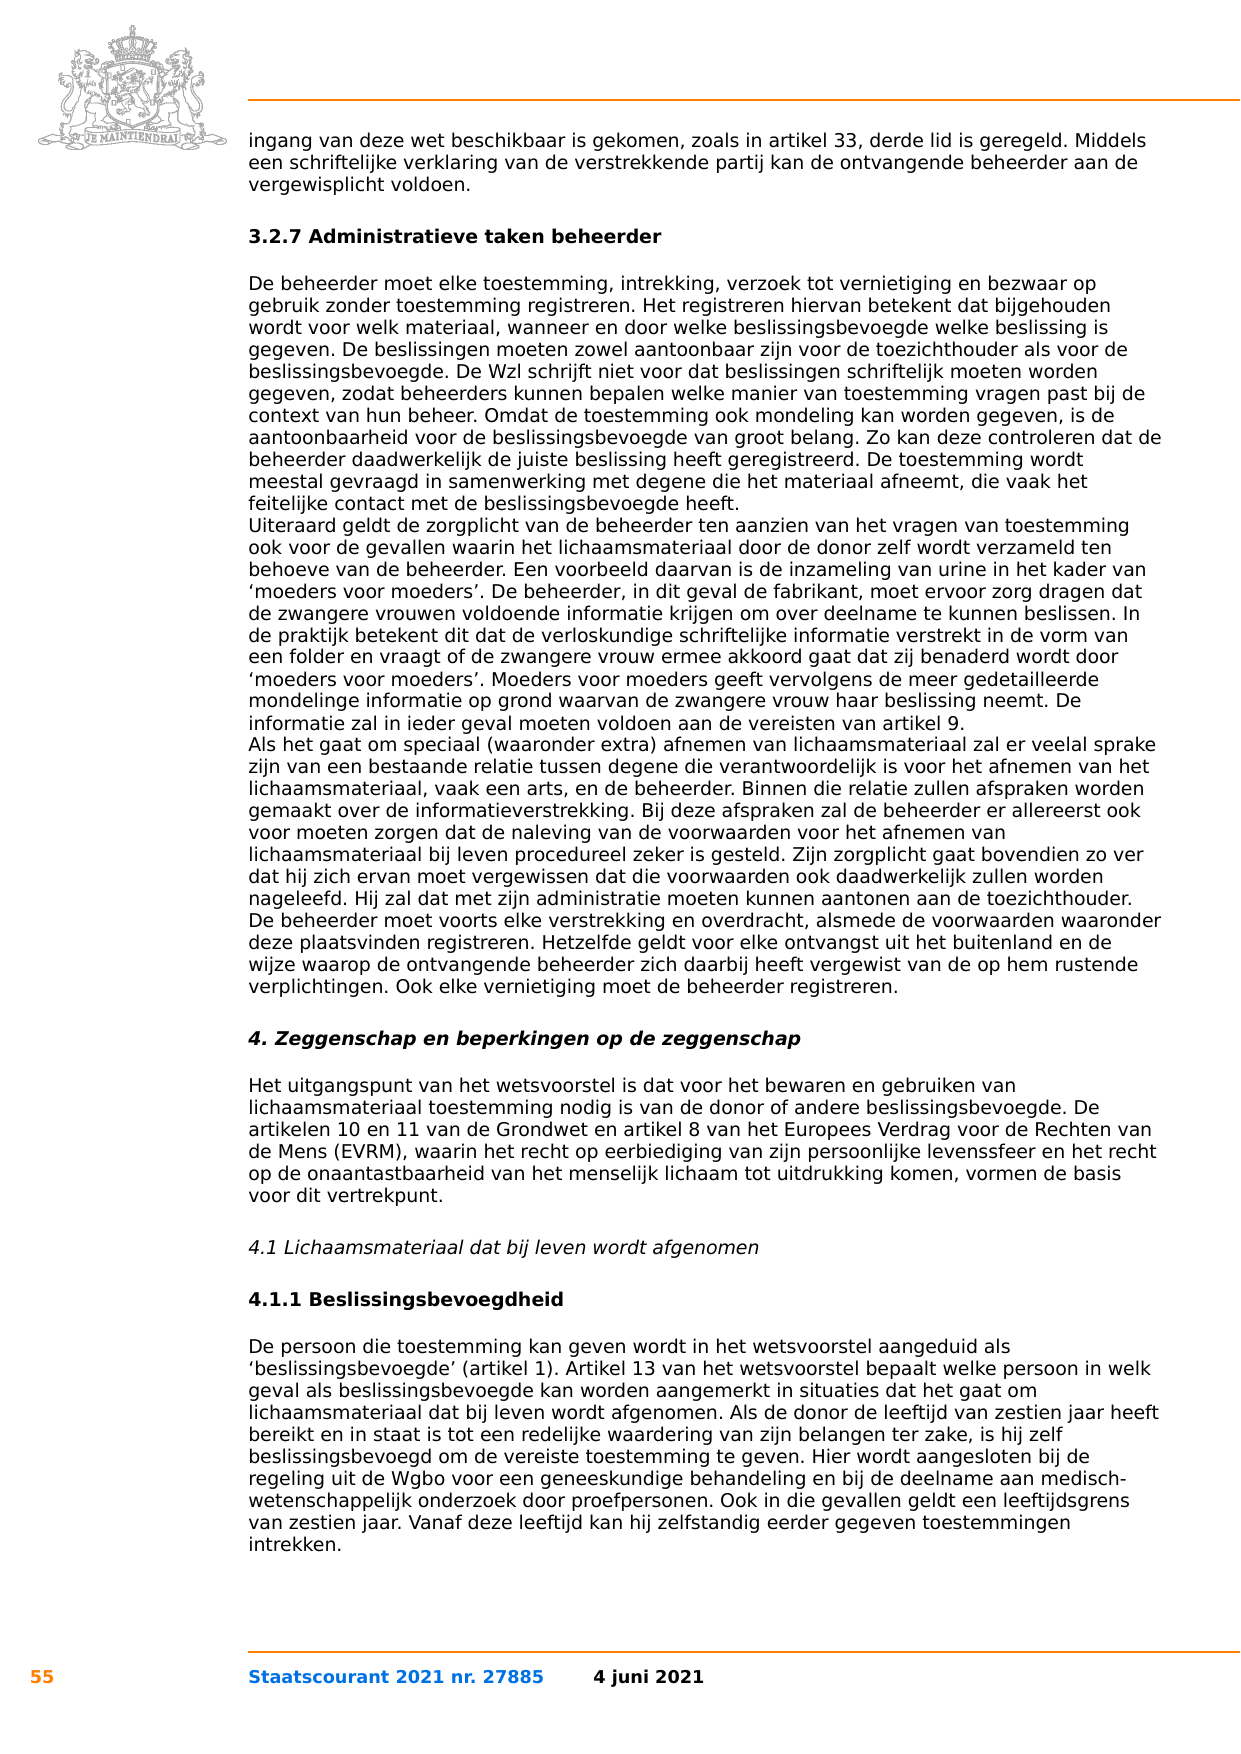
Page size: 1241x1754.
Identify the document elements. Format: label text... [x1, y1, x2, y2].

text ingang van deze wet beschikbaar is gekomen, zoals in artikel 33, derde lid is geregeld. Middels een schriftelijke verklaring van de verstrekkende partij kan de ontvangende beheerder aan de vergewisplicht voldoen. [248, 130, 1163, 196]
subtitle 3.2.7 Administratieve taken beheerder [248, 226, 1163, 248]
picture [38, 25, 227, 150]
text De persoon die toestemming kan geven wordt in het wetsvoorstel aangeduid als ‘beslissingsbevoegde’ (artikel 1). Artikel 13 van het wetsvoorstel bepaalt welke persoon in welk geval als beslissingsbevoegde kan worden aangemerkt in situaties dat het gaat om lichaamsmateriaal dat bij leven wordt afgenomen. Als de donor de leeftijd van zestien jaar heeft bereikt en in staat is tot een redelijke waardering van zijn belangen ter zake, is hij zelf beslissingsbevoegd om de vereiste toestemming te geven. Hier wordt aangesloten bij de regeling uit de Wgbo voor een geneeskundige behandeling en bij de deelname aan medisch- wetenschappelijk onderzoek door proefpersonen. Ook in die gevallen geldt een leeftijdsgrens van zestien jaar. Vanaf deze leeftijd kan hij zelfstandig eerder gegeven toestemmingen intrekken. [248, 1336, 1163, 1556]
text Als het gaat om speciaal (waaronder extra) afnemen van lichaamsmateriaal zal er veelal sprake zijn van een bestaande relatie tussen degene die verantwoordelijk is voor het afnemen van het lichaamsmateriaal, vaak een arts, en de beheerder. Binnen die relatie zullen afspraken worden gemaakt over de informatieverstrekking. Bij deze afspraken zal de beheerder er allereerst ook voor moeten zorgen dat de naleving van de voorwaarden voor het afnemen van lichaamsmateriaal bij leven procedureel zeker is gesteld. Zijn zorgplicht gaat bovendien zo ver dat hij zich ervan moet vergewissen dat die voorwaarden ook daadwerkelijk zullen worden nageleefd. Hij zal dat met zijn administratie moeten kunnen aantonen aan de toezichthouder. [248, 734, 1163, 910]
text De beheerder moet voorts elke verstrekking en overdracht, alsmede de voorwaarden waaronder deze plaatsvinden registreren. Hetzelfde geldt voor elke ontvangst uit het buitenland en de wijze waarop de ontvangende beheerder zich daarbij heeft vergewist van de op hem rustende verplichtingen. Ook elke vernietiging moet de beheerder registreren. [248, 910, 1163, 998]
subtitle 4. Zeggenschap en beperkingen op de zeggenschap [248, 1028, 1163, 1050]
text Uiteraard geldt de zorgplicht van de beheerder ten aanzien van het vragen van toestemming ook voor de gevallen waarin het lichaamsmateriaal door de donor zelf wordt verzameld ten behoeve van de beheerder. Een voorbeeld daarvan is de inzameling van urine in het kader van ‘moeders voor moeders’. De beheerder, in dit geval de fabrikant, moet ervoor zorg dragen dat de zwangere vrouwen voldoende informatie krijgen om over deelname te kunnen beslissen. In de praktijk betekent dit dat de verloskundige schriftelijke informatie verstrekt in de vorm van een folder en vraagt of de zwangere vrouw ermee akkoord gaat dat zij benaderd wordt door ‘moeders voor moeders’. Moeders voor moeders geeft vervolgens de meer gedetailleerde mondelinge informatie op grond waarvan de zwangere vrouw haar beslissing neemt. De informatie zal in ieder geval moeten voldoen aan de vereisten van artikel 9. [248, 514, 1163, 734]
subtitle 4.1.1 Beslissingsbevoegdheid [248, 1289, 1163, 1311]
text De beheerder moet elke toestemming, intrekking, verzoek tot vernietiging en bezwaar op gebruik zonder toestemming registreren. Het registreren hiervan betekent dat bijgehouden wordt voor welk materiaal, wanneer en door welke beslissingsbevoegde welke beslissing is gegeven. De beslissingen moeten zowel aantoonbaar zijn voor de toezichthouder als voor de beslissingsbevoegde. De Wzl schrijft niet voor dat beslissingen schriftelijk moeten worden gegeven, zodat beheerders kunnen bepalen welke manier van toestemming vragen past bij de context van hun beheer. Omdat de toestemming ook mondeling kan worden gegeven, is de aantoonbaarheid voor de beslissingsbevoegde van groot belang. Zo kan deze controleren dat de beheerder daadwerkelijk de juiste beslissing heeft geregistreerd. De toestemming wordt meestal gevraagd in samenwerking met degene die het materiaal afneemt, die vaak het feitelijke contact met de beslissingsbevoegde heeft. [248, 273, 1163, 514]
subtitle 4.1 Lichaamsmateriaal dat bij leven wordt afgenomen [248, 1237, 1163, 1259]
text Het uitgangspunt van het wetsvoorstel is dat voor het bewaren en gebruiken van lichaamsmateriaal toestemming nodig is van de donor of andere beslissingsbevoegde. De artikelen 10 en 11 van de Grondwet en artikel 8 van het Europees Verdrag voor de Rechten van de Mens (EVRM), waarin het recht op eerbiediging van zijn persoonlijke levenssfeer en het recht op de onaantastbaarheid van het menselijk lichaam tot uitdrukking komen, vormen de basis voor dit vertrekpunt. [248, 1075, 1163, 1207]
